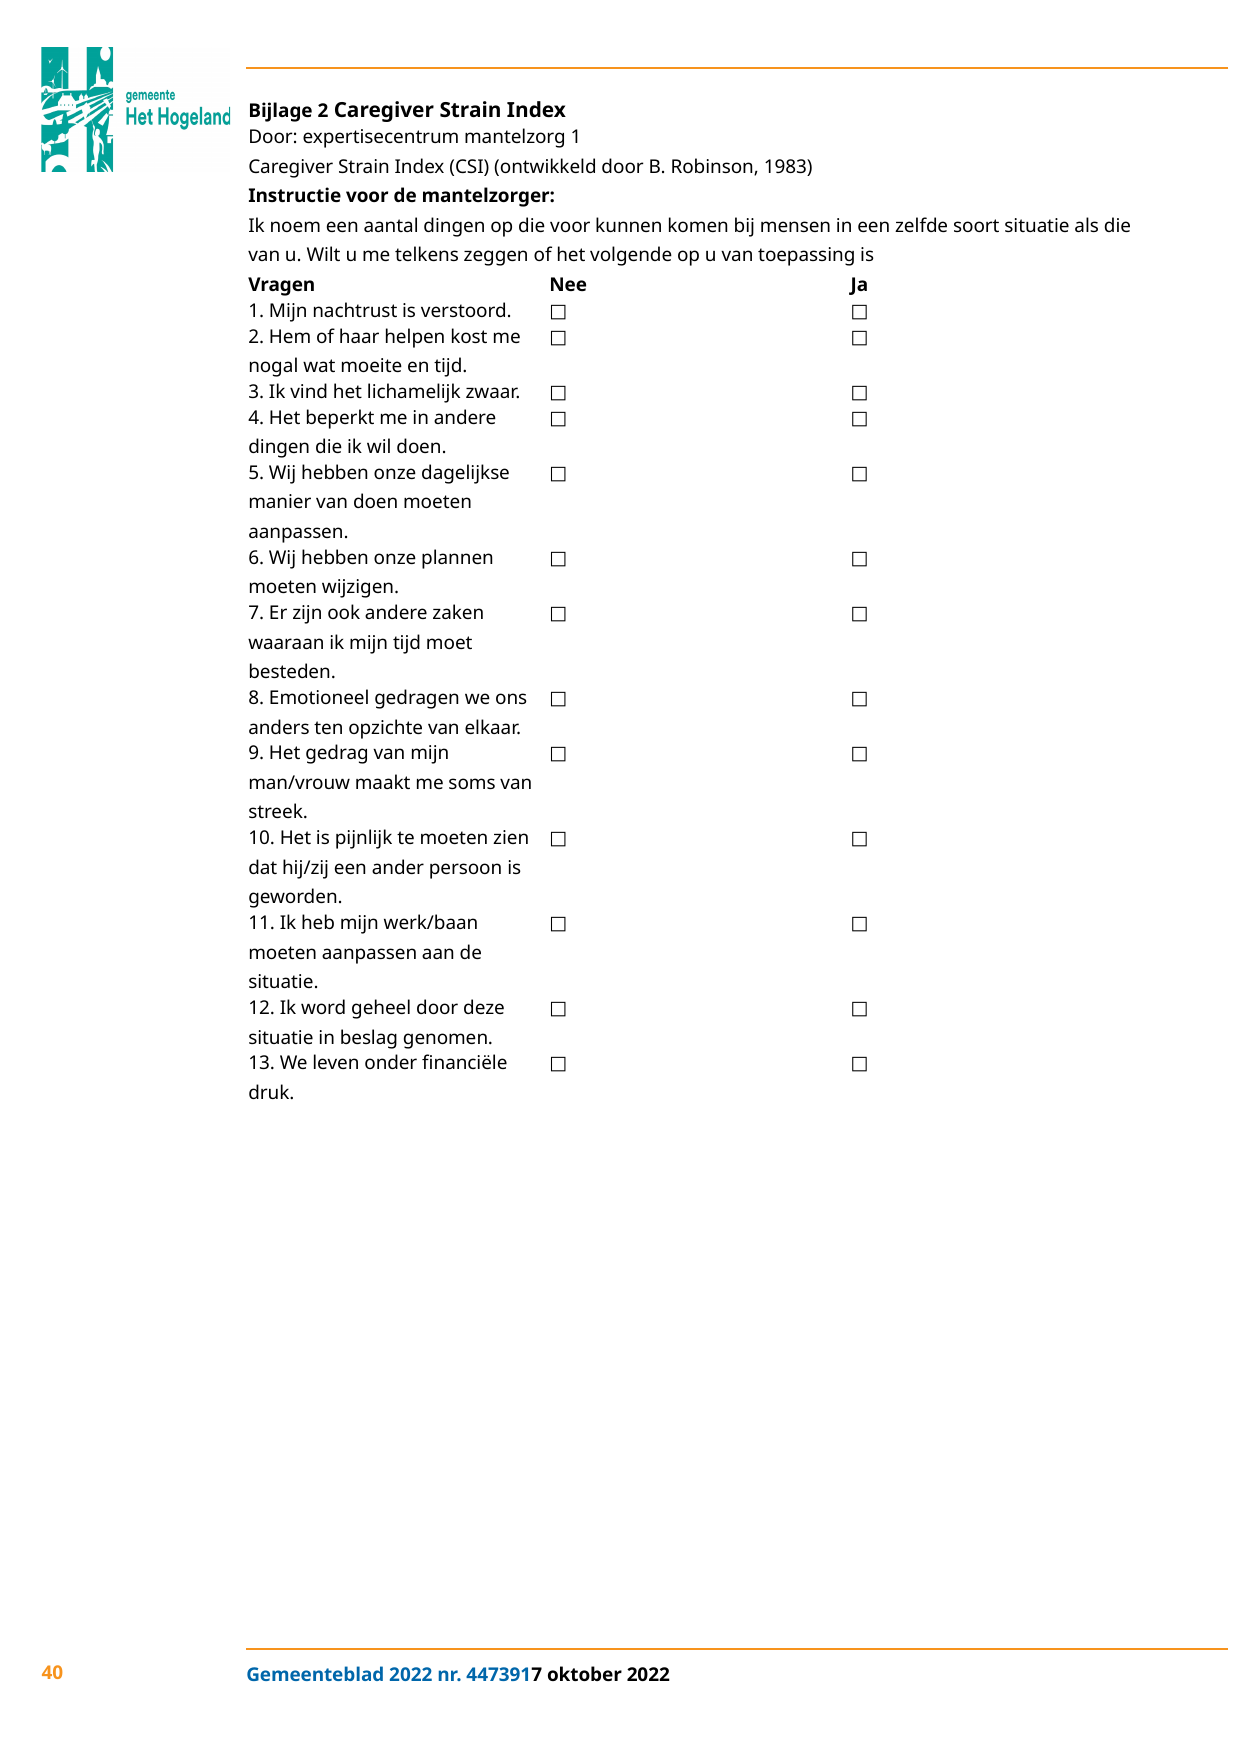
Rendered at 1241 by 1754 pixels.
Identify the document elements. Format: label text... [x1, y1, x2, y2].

table_cell □ [549, 323, 850, 378]
table_cell 5. Wij hebben onze dagelijkse manier van doen moeten aanpassen. [248, 459, 549, 544]
table_cell □ [549, 994, 850, 1049]
table_cell 6. Wij hebben onze plannen moeten wijzigen. [248, 544, 549, 599]
table_cell □ [549, 1050, 850, 1105]
table_cell □ [549, 825, 850, 909]
table_cell 7. Er zijn ook andere zaken waaraan ik mijn tijd moet besteden. [248, 599, 549, 684]
table_cell □ [850, 994, 1152, 1049]
table_cell 4. Het beperkt me in andere dingen die ik wil doen. [248, 404, 549, 459]
table_header Vragen [248, 271, 549, 297]
table_cell □ [850, 684, 1152, 739]
table_cell □ [850, 599, 1152, 684]
table_cell □ [549, 459, 850, 544]
table_cell 3. Ik vind het lichamelijk zwaar. [248, 378, 549, 404]
table_cell □ [549, 297, 850, 323]
table_header Ja [850, 271, 1152, 297]
table_cell 1. Mijn nachtrust is verstoord. [248, 297, 549, 323]
table_cell □ [549, 404, 850, 459]
text Ik noem een aantal dingen op die voor kunnen komen bij mensen in een zelfde soort situatie als die van u. Wilt u me telkens zeggen of het volgende op u van toepassing is [248, 212, 1152, 267]
table_cell □ [850, 323, 1152, 378]
table_cell 11. Ik heb mijn werk/baan moeten aanpassen aan de situatie. [248, 909, 549, 994]
table_cell 9. Het gedrag van mijn man/vrouw maakt me soms van streek. [248, 740, 549, 824]
table_cell □ [549, 740, 850, 824]
table_cell □ [850, 909, 1152, 994]
table_header Nee [549, 271, 850, 297]
table_cell □ [549, 378, 850, 404]
text Instructie voor de mantelzorger: [248, 182, 1152, 208]
table_cell □ [850, 544, 1152, 599]
table_cell □ [549, 599, 850, 684]
table_cell □ [549, 544, 850, 599]
table_cell □ [850, 825, 1152, 909]
table_cell □ [850, 378, 1152, 404]
text Door: expertisecentrum mantelzorg 1 [248, 123, 1152, 149]
picture [41, 47, 231, 172]
table_cell □ [850, 297, 1152, 323]
table_cell □ [850, 740, 1152, 824]
table_cell □ [549, 684, 850, 739]
table_cell □ [850, 404, 1152, 459]
table_cell 2. Hem of haar helpen kost me nogal wat moeite en tijd. [248, 323, 549, 378]
table_cell □ [850, 459, 1152, 544]
text Caregiver Strain Index (CSI) (ontwikkeld door B. Robinson, 1983) [248, 153, 1152, 179]
text Bijlage 2 Caregiver Strain Index [248, 95, 1152, 123]
table_cell 12. Ik word geheel door deze situatie in beslag genomen. [248, 994, 549, 1049]
table_cell 13. We leven onder financiële druk. [248, 1050, 549, 1105]
table_cell □ [549, 909, 850, 994]
table_cell 8. Emotioneel gedragen we ons anders ten opzichte van elkaar. [248, 684, 549, 739]
table_cell □ [850, 1050, 1152, 1105]
table_cell 10. Het is pijnlijk te moeten zien dat hij/zij een ander persoon is geworden. [248, 825, 549, 909]
